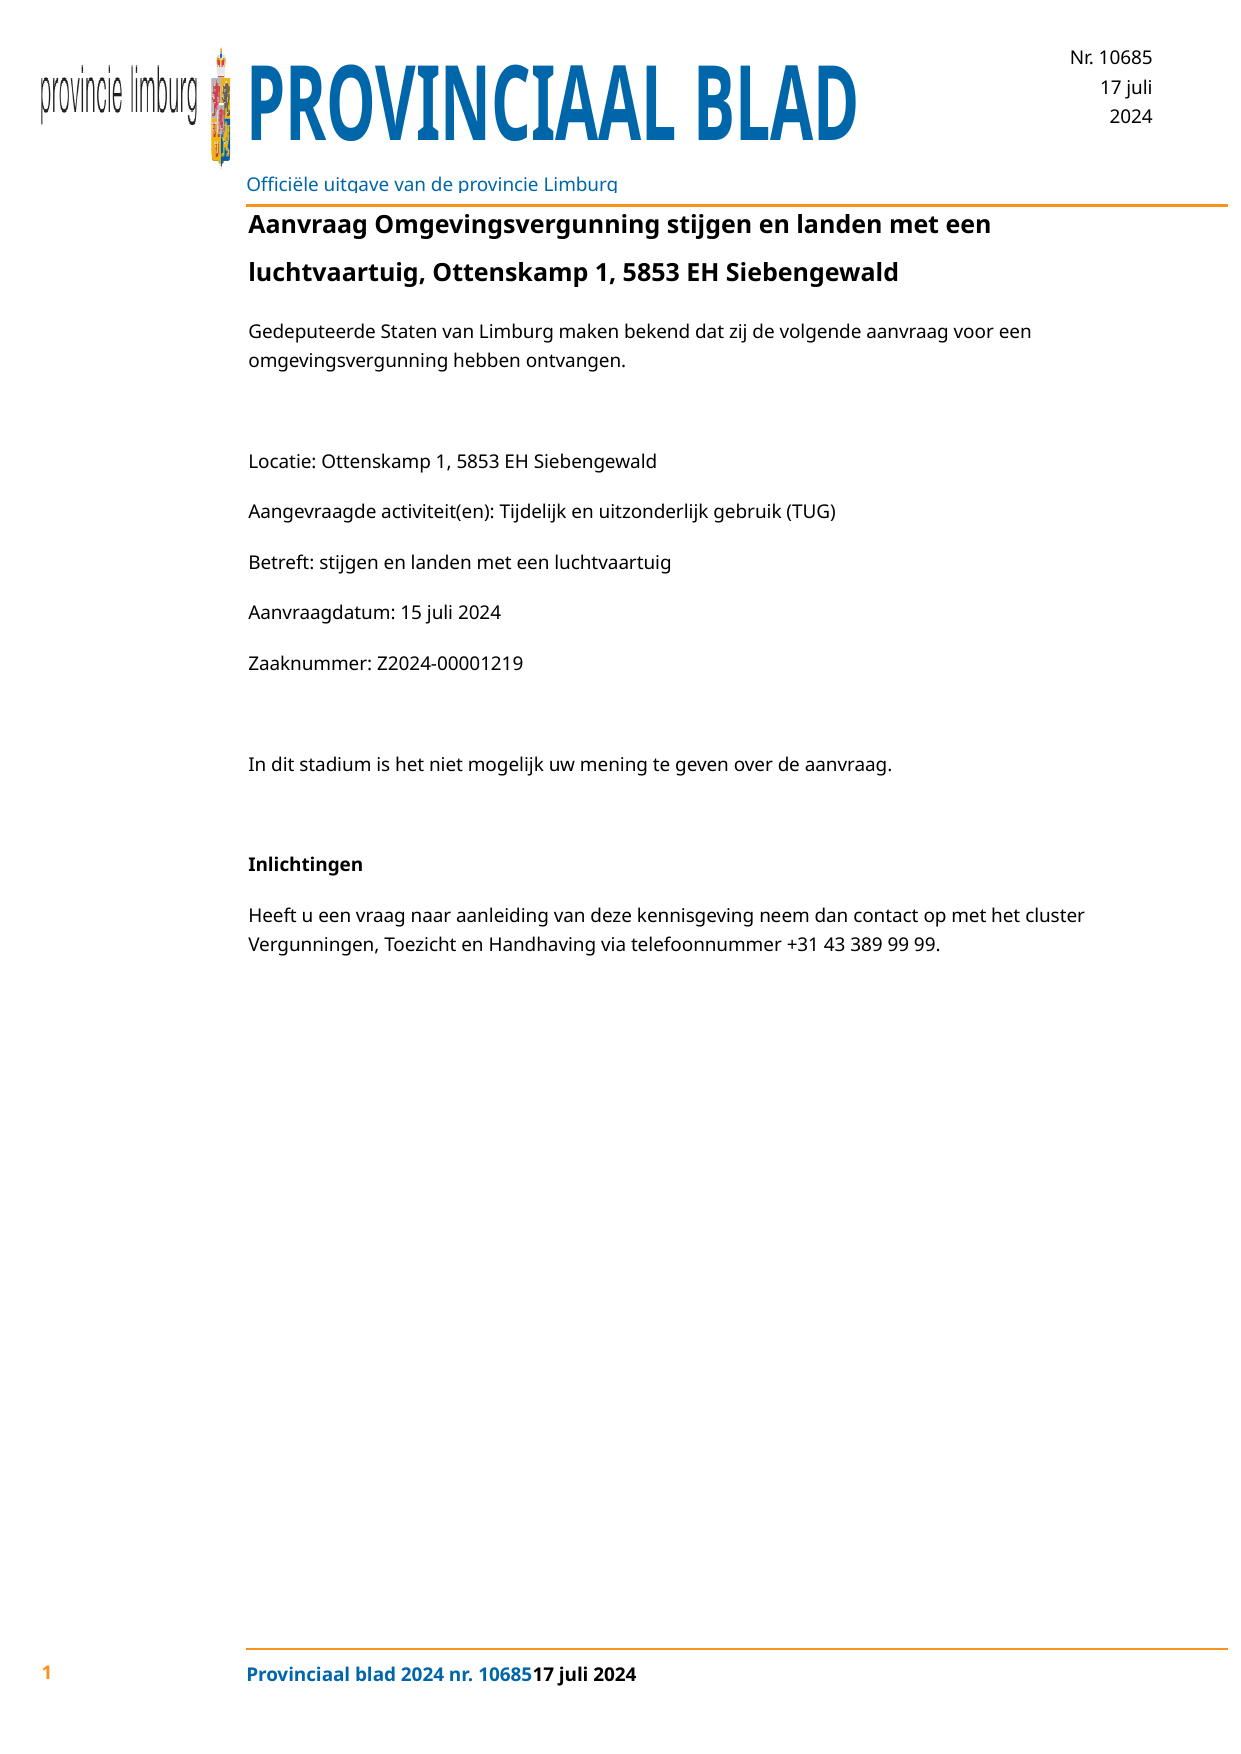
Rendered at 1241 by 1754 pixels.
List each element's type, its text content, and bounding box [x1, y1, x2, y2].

text Heeft u een vraag naar aanleiding van deze kennisgeving neem dan contact op met het cluster Vergunningen, Toezicht en Handhaving via telefoonnummer +31 43 389 99 99. [248, 902, 1152, 957]
text Gedeputeerde Staten van Limburg maken bekend dat zij de volgende aanvraag voor een omgevingsvergunning hebben ontvangen. [248, 318, 1152, 373]
text In dit stadium is het niet mogelijk uw mening te geven over de aanvraag. [248, 751, 1152, 777]
text Aangevraagde activiteit(en): Tijdelijk en uitzonderlijk gebruik (TUG) [248, 499, 1152, 524]
picture [41, 47, 231, 172]
text Locatie: Ottenskamp 1, 5853 EH Siebengewald [248, 448, 1152, 474]
text Zaaknummer: Z2024-00001219 [248, 650, 1152, 676]
text Betreft: stijgen en landen met een luchtvaartuig [248, 549, 1152, 575]
text Aanvraagdatum: 15 juli 2024 [248, 599, 1152, 625]
text Aanvraag Omgevingsvergunning stijgen en landen met een luchtvaartuig, Ottenskamp 1, 5853 EH Siebengewald [248, 207, 1152, 288]
text Inlichtingen [248, 852, 1152, 877]
